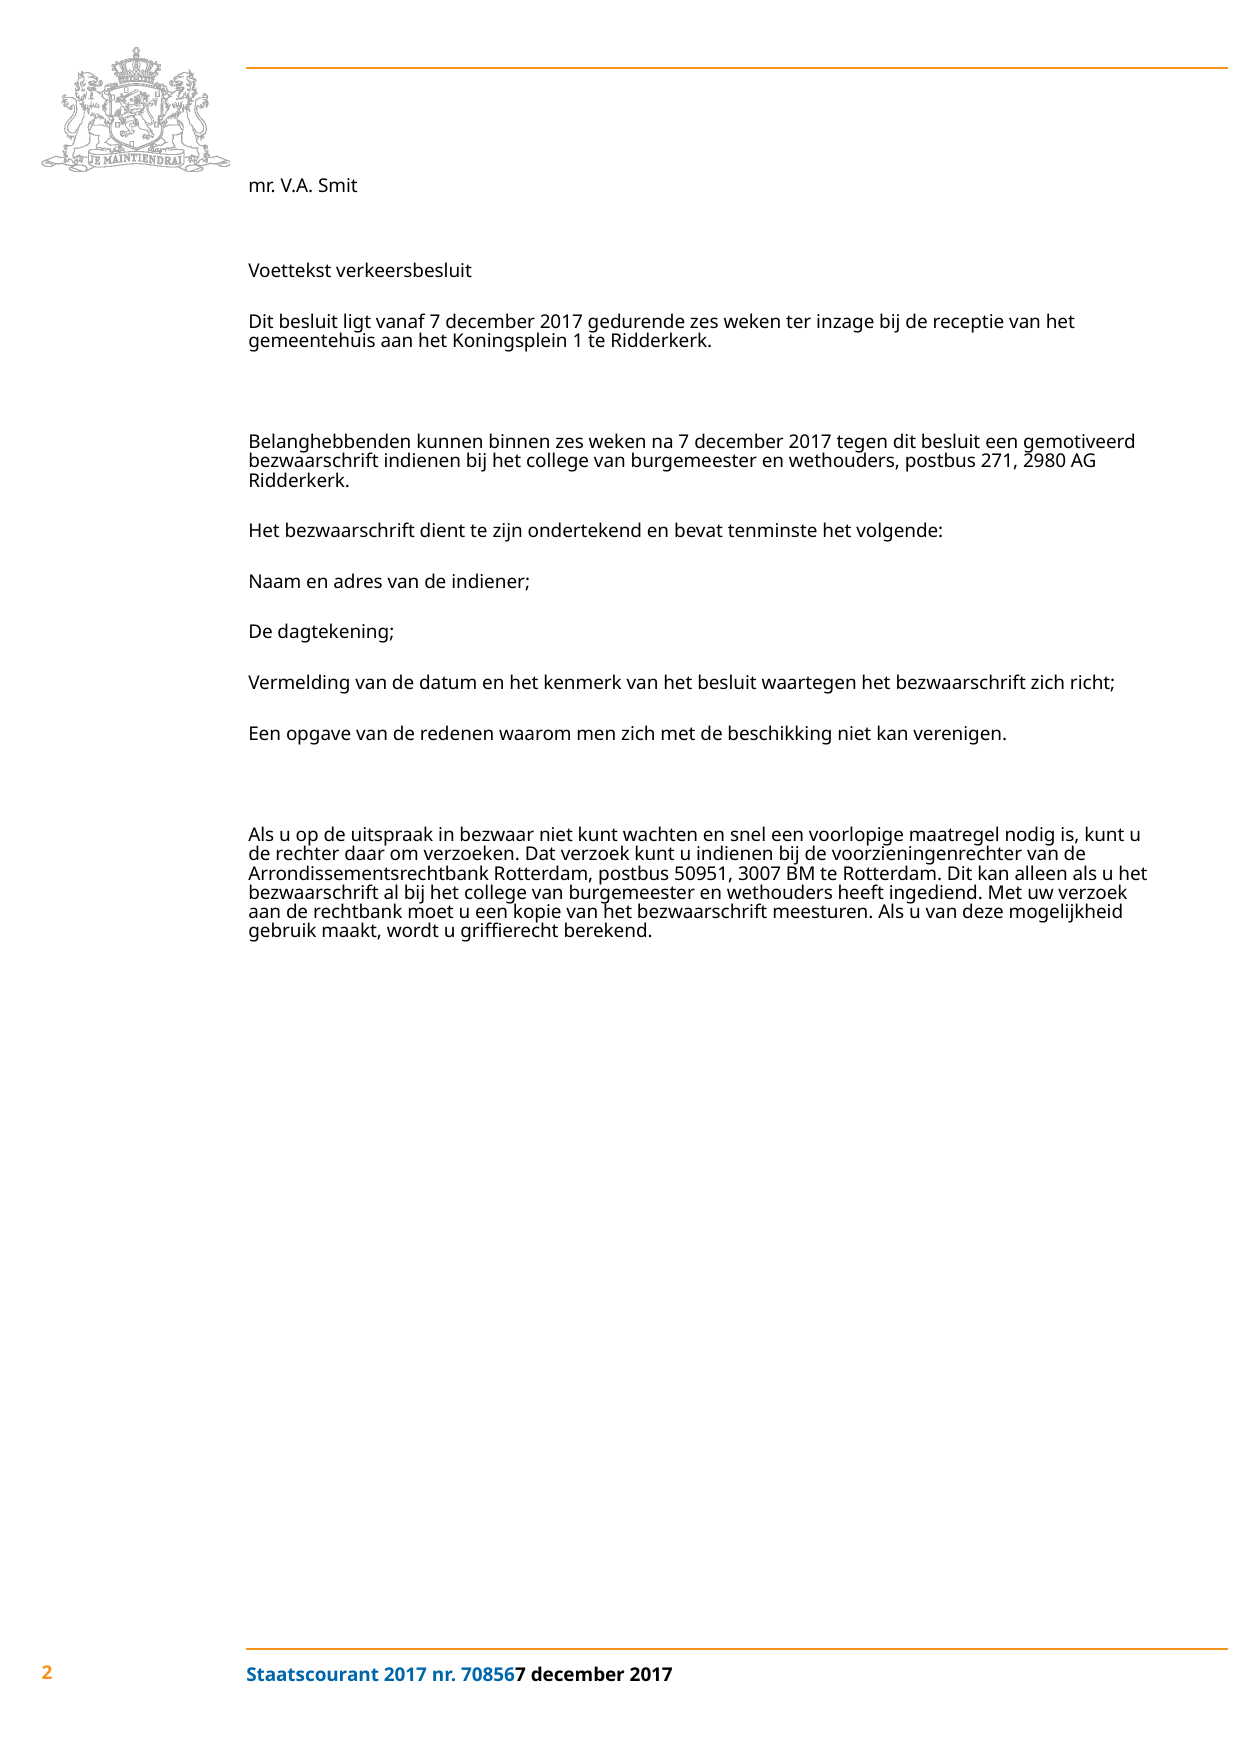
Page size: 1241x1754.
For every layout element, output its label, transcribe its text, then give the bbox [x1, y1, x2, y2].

text mr. V.A. Smit [248, 172, 1152, 198]
text Belanghebbenden kunnen binnen zes weken na 7 december 2017 tegen dit besluit een gemotiveerd bezwaarschrift indienen bij het college van burgemeester en wethouders, postbus 271, 2980 AG Ridderkerk. [248, 433, 1152, 491]
text Het bezwaarschrift dient te zijn ondertekend en bevat tenminste het volgende: [248, 522, 1152, 542]
text Vermelding van de datum en het kenmerk van het besluit waartegen het bezwaarschrift zich richt; [248, 674, 1152, 693]
text Als u op de uitspraak in bezwaar niet kunt wachten en snel een voorlopige maatregel nodig is, kunt u de rechter daar om verzoeken. Dat verzoek kunt u indienen bij de voorzieningenrechter van de Arrondissementsrechtbank Rotterdam, postbus 50951, 3007 BM te Rotterdam. Dit kan alleen als u het bezwaarschrift al bij het college van burgemeester en wethouders heeft ingediend. Met uw verzoek aan de rechtbank moet u een kopie van het bezwaarschrift meesturen. Als u van deze mogelijkheid gebruik maakt, wordt u griffierecht berekend. [248, 826, 1152, 942]
picture [41, 47, 231, 172]
text De dagtekening; [248, 623, 1152, 643]
text Dit besluit ligt vanaf 7 december 2017 gedurende zes weken ter inzage bij de receptie van het gemeentehuis aan het Koningsplein 1 te Ridderkerk. [248, 313, 1152, 351]
text Naam en adres van de indiener; [248, 573, 1152, 592]
text Een opgave van de redenen waarom men zich met de beschikking niet kan verenigen. [248, 725, 1152, 744]
text Voettekst verkeersbesluit [248, 262, 1152, 281]
